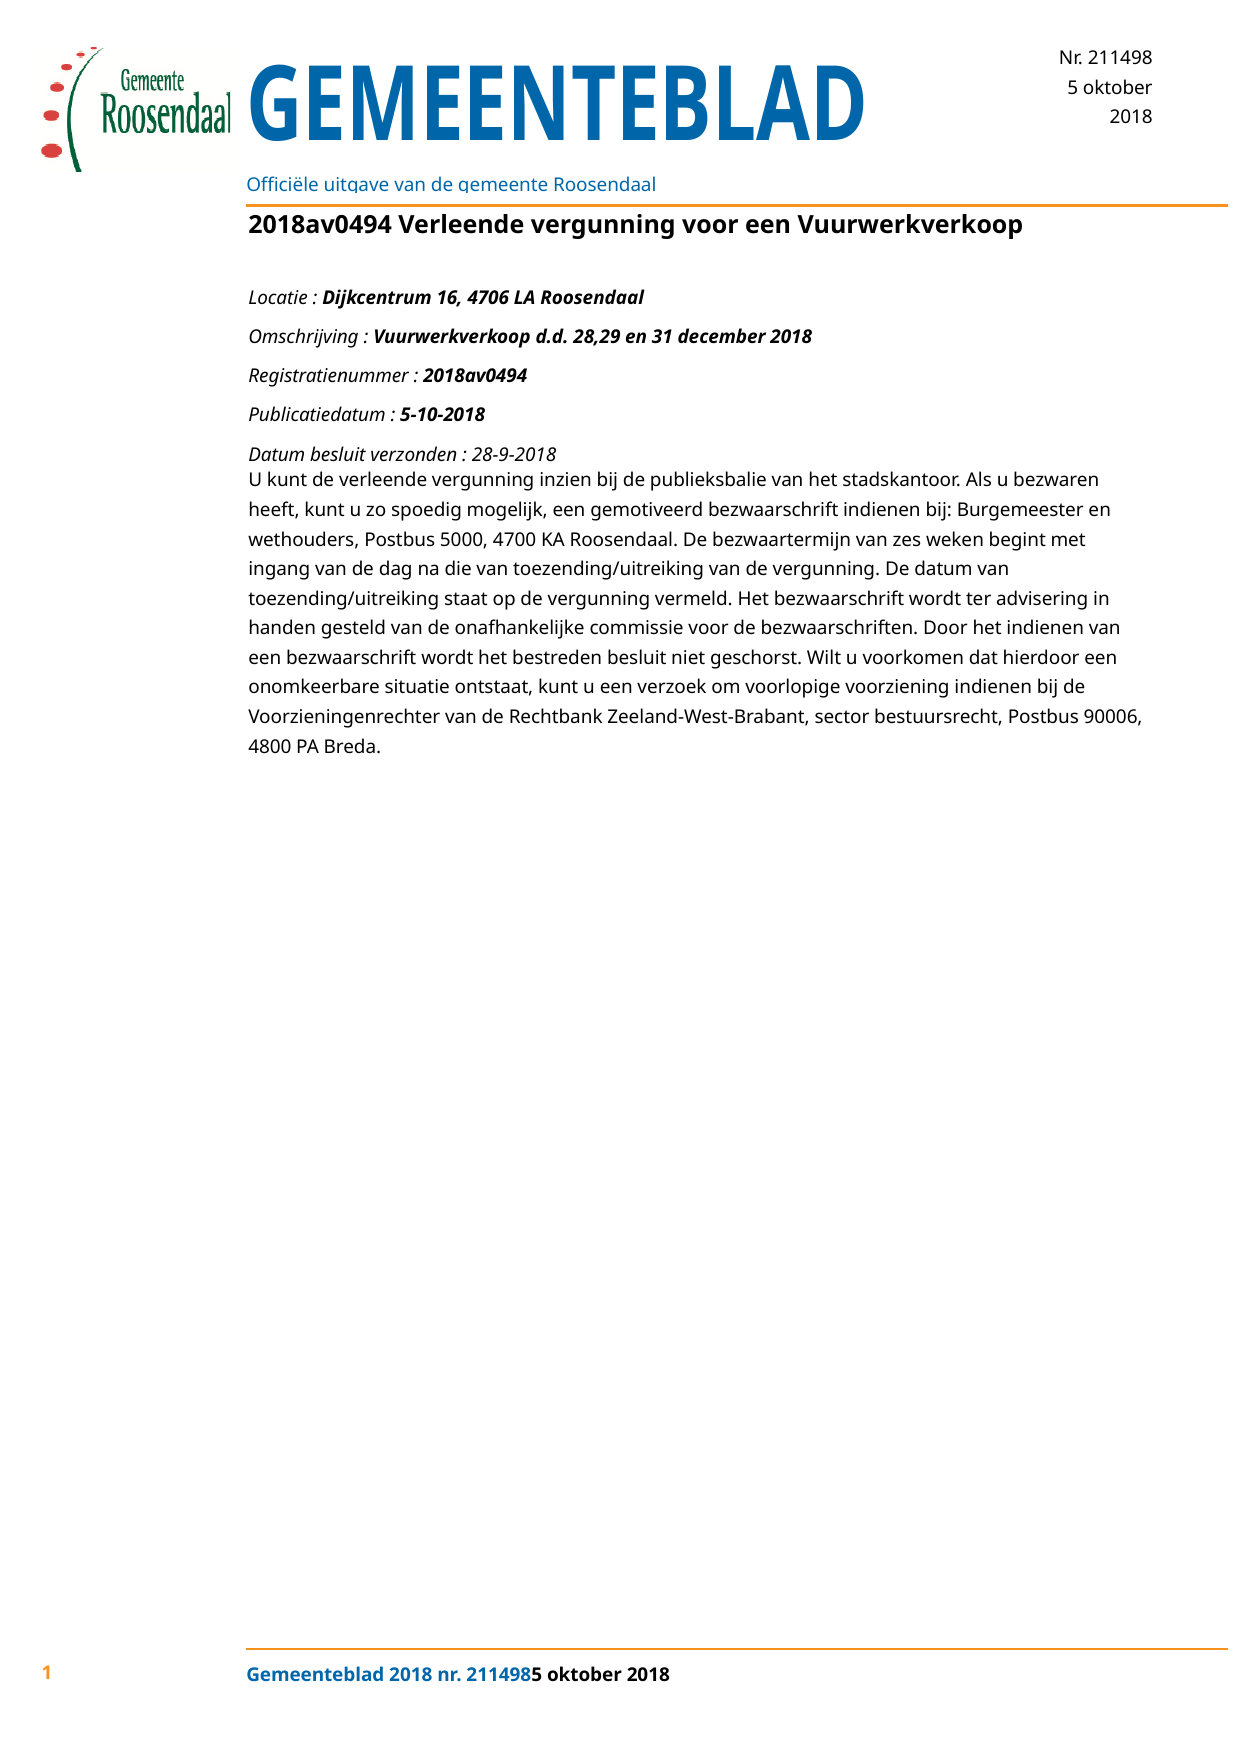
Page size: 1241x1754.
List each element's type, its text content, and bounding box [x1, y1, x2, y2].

text Datum besluit verzonden : 28-9-2018 [248, 441, 1152, 467]
text Publicatiedatum : 5-10-2018 [248, 402, 1152, 427]
text U kunt de verleende vergunning inzien bij de publieksbalie van het stadskantoor. Als u bezwaren heeft, kunt u zo spoedig mogelijk, een gemotiveerd bezwaarschrift indienen bij: Burgemeester en wethouders, Postbus 5000, 4700 KA Roosendaal. De bezwaartermijn van zes weken begint met ingang van de dag na die van toezending/uitreiking van de vergunning. De datum van toezending/uitreiking staat op de vergunning vermeld. Het bezwaarschrift wordt ter advisering in handen gesteld van de onafhankelijke commissie voor de bezwaarschriften. Door het indienen van een bezwaarschrift wordt het bestreden besluit niet geschorst. Wilt u voorkomen dat hierdoor een onomkeerbare situatie ontstaat, kunt u een verzoek om voorlopige voorziening indienen bij de Voorzieningenrechter van de Rechtbank Zeeland-West-Brabant, sector bestuursrecht, Postbus 90006, 4800 PA Breda. [248, 467, 1152, 759]
picture [41, 47, 231, 172]
text Omschrijving : Vuurwerkverkoop d.d. 28,29 en 31 december 2018 [248, 323, 1152, 349]
text Registratienummer : 2018av0494 [248, 362, 1152, 388]
text Locatie : Dijkcentrum 16, 4706 LA Roosendaal [248, 284, 1152, 309]
text 2018av0494 Verleende vergunning voor een Vuurwerkverkoop [248, 207, 1152, 241]
